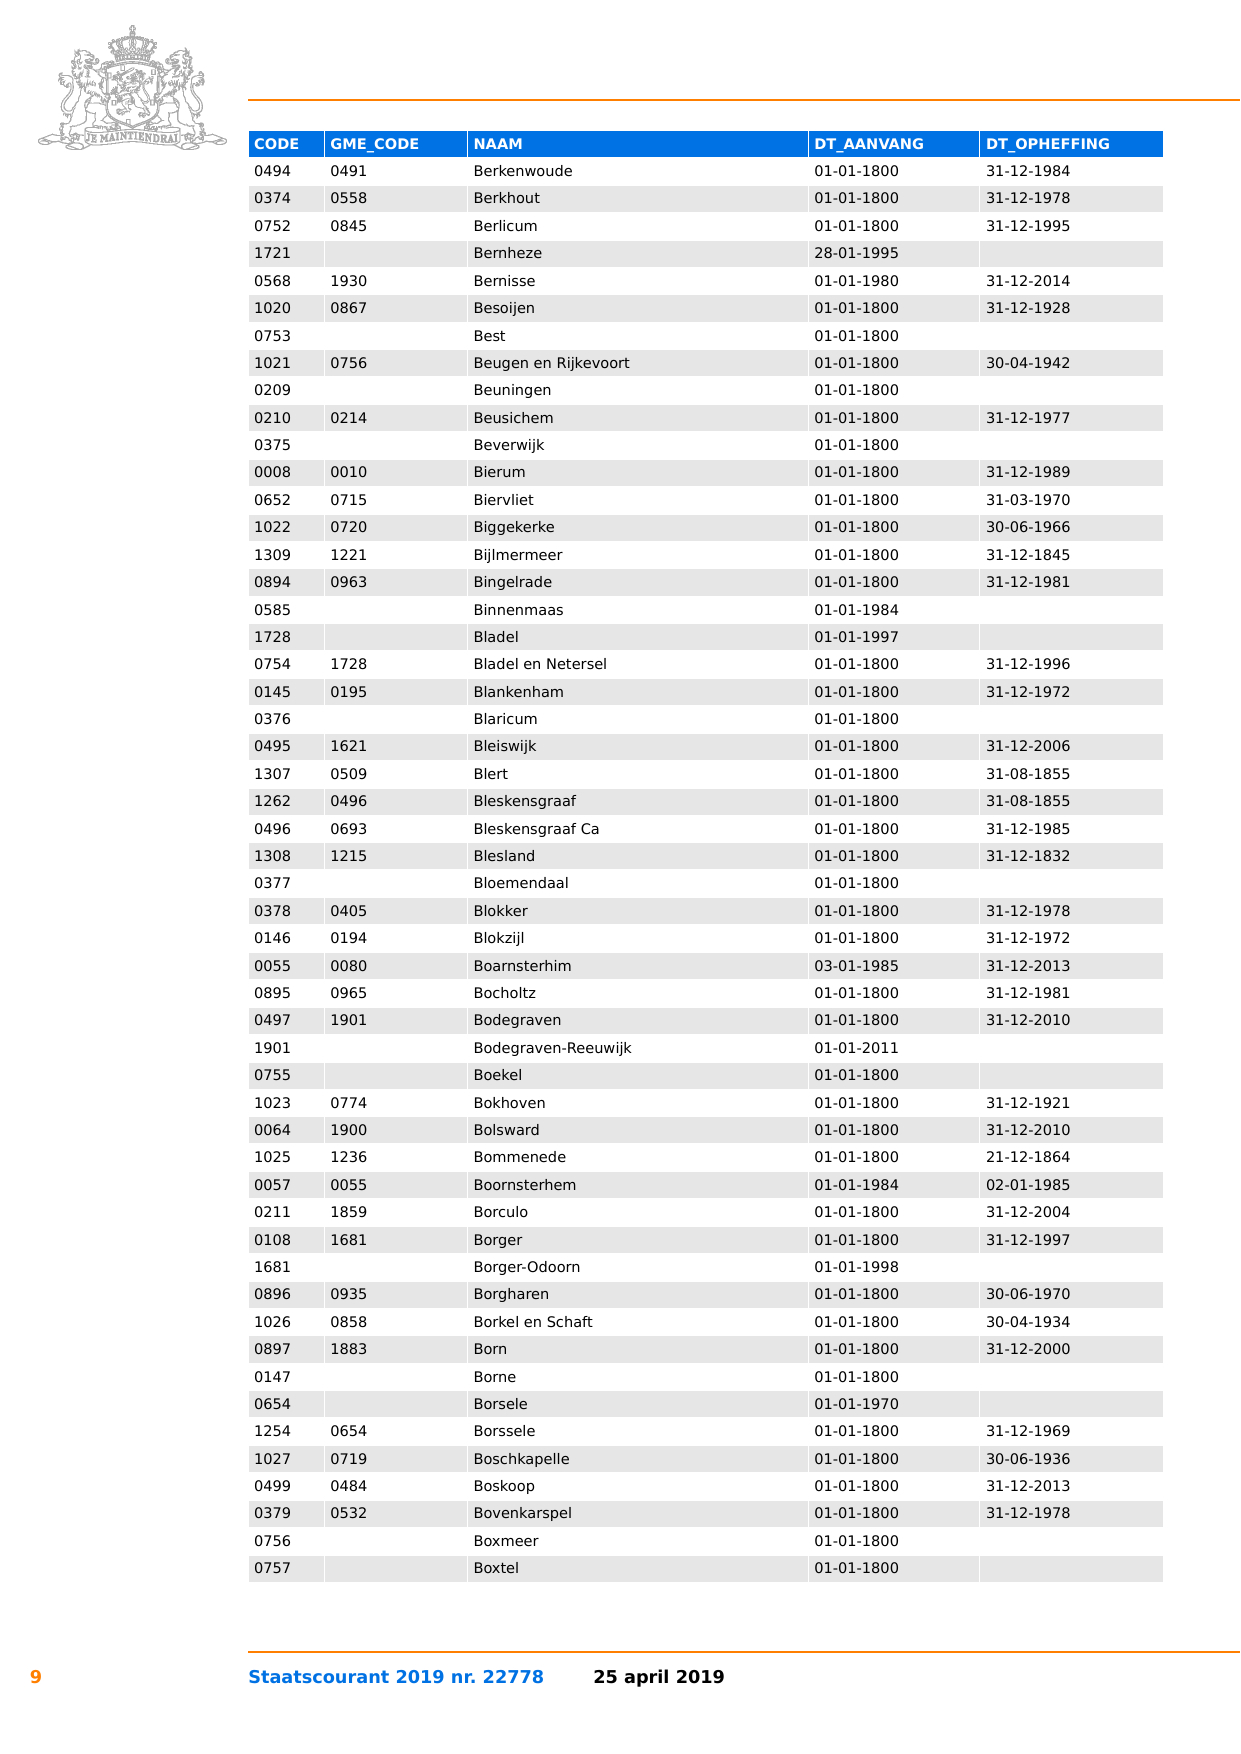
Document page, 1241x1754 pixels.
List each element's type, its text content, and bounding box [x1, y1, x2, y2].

table_cell 01-01-1800 [809, 734, 979, 760]
table_cell Bodegraven [468, 1008, 808, 1034]
table_cell 1020 [249, 295, 324, 322]
table_cell 31-03-1970 [980, 487, 1163, 513]
table_cell 0757 [249, 1556, 324, 1582]
table_cell 1309 [249, 542, 324, 568]
table_cell 0558 [325, 186, 467, 212]
table_cell Born [468, 1336, 808, 1363]
table_cell 0010 [325, 460, 467, 486]
table_cell 1900 [325, 1117, 467, 1143]
table_cell 1901 [249, 1035, 324, 1061]
table_cell [980, 706, 1163, 733]
table_cell 01-01-1800 [809, 295, 979, 322]
table_cell 01-01-1800 [809, 679, 979, 705]
table_cell 1262 [249, 789, 324, 815]
table_cell Bierum [468, 460, 808, 486]
table_cell 01-01-1800 [809, 980, 979, 1007]
table_cell 0752 [249, 213, 324, 239]
table_cell 0753 [249, 323, 324, 349]
table_cell 1027 [249, 1446, 324, 1472]
table_cell 0963 [325, 569, 467, 596]
table_cell 0568 [249, 268, 324, 294]
table_cell 31-12-1981 [980, 569, 1163, 596]
table_cell 01-01-1800 [809, 213, 979, 239]
table_cell 0374 [249, 186, 324, 212]
table_cell Blokker [468, 898, 808, 924]
table_cell 31-12-2004 [980, 1199, 1163, 1226]
table_cell [980, 432, 1163, 459]
table_cell Bleskensgraaf [468, 789, 808, 815]
table_cell 31-12-2013 [980, 953, 1163, 979]
table_cell [325, 624, 467, 650]
table_cell Best [468, 323, 808, 349]
table_cell 1026 [249, 1309, 324, 1335]
table_cell 01-01-1800 [809, 1473, 979, 1500]
table_cell [325, 1556, 467, 1582]
table_cell 0379 [249, 1501, 324, 1527]
table_cell 01-01-1800 [809, 405, 979, 431]
table_cell 01-01-1984 [809, 597, 979, 623]
table_cell Borger-Odoorn [468, 1254, 808, 1281]
table_cell Borssele [468, 1419, 808, 1445]
table_cell [980, 1364, 1163, 1390]
table_cell 31-12-1978 [980, 1501, 1163, 1527]
table_cell 0378 [249, 898, 324, 924]
table_cell 31-08-1855 [980, 761, 1163, 787]
table_cell [325, 241, 467, 267]
table_cell [980, 323, 1163, 349]
table_cell 01-01-1800 [809, 1008, 979, 1034]
table_cell Beusichem [468, 405, 808, 431]
table_cell 0774 [325, 1090, 467, 1116]
table_cell 31-12-1995 [980, 213, 1163, 239]
table_cell [325, 323, 467, 349]
table_cell 30-06-1936 [980, 1446, 1163, 1472]
table_cell [980, 1254, 1163, 1281]
table_cell 30-04-1942 [980, 350, 1163, 376]
table_cell 31-12-1845 [980, 542, 1163, 568]
table_cell 0496 [249, 816, 324, 842]
table_cell Bijlmermeer [468, 542, 808, 568]
table_cell 1901 [325, 1008, 467, 1034]
table_cell 0145 [249, 679, 324, 705]
table_cell 31-12-1972 [980, 925, 1163, 952]
table_cell 1023 [249, 1090, 324, 1116]
table_cell 01-01-1800 [809, 1227, 979, 1253]
table_cell [325, 378, 467, 404]
table_cell 01-01-2011 [809, 1035, 979, 1061]
table_cell 02-01-1985 [980, 1172, 1163, 1198]
table_cell 0715 [325, 487, 467, 513]
table_cell 31-12-1996 [980, 651, 1163, 678]
table_cell 01-01-1800 [809, 706, 979, 733]
table_cell 1221 [325, 542, 467, 568]
table_cell 0055 [249, 953, 324, 979]
table_cell 01-01-1800 [809, 1336, 979, 1363]
table_cell 0214 [325, 405, 467, 431]
table_cell 0146 [249, 925, 324, 952]
table_cell Blaricum [468, 706, 808, 733]
table_cell [325, 1254, 467, 1281]
table_cell Bleiswijk [468, 734, 808, 760]
table_cell 0377 [249, 871, 324, 897]
table_cell 01-01-1800 [809, 1556, 979, 1582]
table_cell [325, 1035, 467, 1061]
table_cell 31-08-1855 [980, 789, 1163, 815]
table_cell [980, 1556, 1163, 1582]
table_cell Blokzijl [468, 925, 808, 952]
table_cell [325, 1063, 467, 1089]
table_cell 01-01-1800 [809, 378, 979, 404]
table_cell 0897 [249, 1336, 324, 1363]
table_cell 0756 [325, 350, 467, 376]
table_cell 0211 [249, 1199, 324, 1226]
table_cell Bingelrade [468, 569, 808, 596]
table_cell Binnenmaas [468, 597, 808, 623]
table_cell 01-01-1800 [809, 432, 979, 459]
table_cell [980, 1035, 1163, 1061]
table_cell Borsele [468, 1391, 808, 1417]
table_cell [325, 1391, 467, 1417]
table_cell [980, 1063, 1163, 1089]
table_cell 0405 [325, 898, 467, 924]
table_cell Bommenede [468, 1145, 808, 1171]
table_cell [980, 1528, 1163, 1554]
table_cell 0495 [249, 734, 324, 760]
table_cell 31-12-1969 [980, 1419, 1163, 1445]
table_cell 21-12-1864 [980, 1145, 1163, 1171]
table_cell 31-12-2014 [980, 268, 1163, 294]
table_cell 0147 [249, 1364, 324, 1390]
table_cell 0894 [249, 569, 324, 596]
table_cell Boschkapelle [468, 1446, 808, 1472]
table_cell 0195 [325, 679, 467, 705]
table_cell 1728 [249, 624, 324, 650]
table_cell Boornsterhem [468, 1172, 808, 1198]
table_cell 0754 [249, 651, 324, 678]
table_cell 01-01-1800 [809, 761, 979, 787]
table_cell 30-06-1970 [980, 1282, 1163, 1308]
table_cell 01-01-1800 [809, 871, 979, 897]
table_cell 01-01-1800 [809, 1063, 979, 1089]
table_cell 0585 [249, 597, 324, 623]
table_cell [980, 378, 1163, 404]
table_cell 31-12-1997 [980, 1227, 1163, 1253]
table_cell 01-01-1800 [809, 789, 979, 815]
table_cell 01-01-1800 [809, 651, 979, 678]
table_cell Bodegraven-Reeuwijk [468, 1035, 808, 1061]
table_cell 0496 [325, 789, 467, 815]
table_cell Bladel en Netersel [468, 651, 808, 678]
table_cell Boarnsterhim [468, 953, 808, 979]
table_cell 0845 [325, 213, 467, 239]
table_cell Bolsward [468, 1117, 808, 1143]
table_cell 0080 [325, 953, 467, 979]
table_cell 0491 [325, 158, 467, 185]
table_header DT_OPHEFFING [980, 131, 1163, 157]
table_cell 0210 [249, 405, 324, 431]
table_cell 0867 [325, 295, 467, 322]
table_cell Beuningen [468, 378, 808, 404]
table_cell 1681 [325, 1227, 467, 1253]
table_cell 01-01-1984 [809, 1172, 979, 1198]
table_cell Blesland [468, 843, 808, 869]
table_header GME_CODE [325, 131, 467, 157]
table_cell Boxtel [468, 1556, 808, 1582]
table_cell 0693 [325, 816, 467, 842]
table_cell Borne [468, 1364, 808, 1390]
table_cell 01-01-1970 [809, 1391, 979, 1417]
table_cell 31-12-1981 [980, 980, 1163, 1007]
table_cell 0376 [249, 706, 324, 733]
table_cell 0209 [249, 378, 324, 404]
table_cell 01-01-1800 [809, 460, 979, 486]
table_cell 31-12-1978 [980, 186, 1163, 212]
table_cell 0057 [249, 1172, 324, 1198]
table_cell 01-01-1800 [809, 843, 979, 869]
table_cell Boekel [468, 1063, 808, 1089]
table_cell [325, 1528, 467, 1554]
table_cell 01-01-1800 [809, 1145, 979, 1171]
table_cell 01-01-1800 [809, 1446, 979, 1472]
table_cell 0654 [249, 1391, 324, 1417]
table_cell 0652 [249, 487, 324, 513]
table_cell 1308 [249, 843, 324, 869]
table_cell 0008 [249, 460, 324, 486]
table_cell Berlicum [468, 213, 808, 239]
table_cell Borgharen [468, 1282, 808, 1308]
table_cell Bernheze [468, 241, 808, 267]
table_cell Bovenkarspel [468, 1501, 808, 1527]
table_cell 31-12-1972 [980, 679, 1163, 705]
table_cell 0965 [325, 980, 467, 1007]
table_cell 01-01-1800 [809, 1199, 979, 1226]
table_cell Bokhoven [468, 1090, 808, 1116]
table_cell 31-12-1978 [980, 898, 1163, 924]
table_cell 01-01-1800 [809, 1282, 979, 1308]
table_cell 31-12-1928 [980, 295, 1163, 322]
table_cell 28-01-1995 [809, 241, 979, 267]
table_cell 1728 [325, 651, 467, 678]
table_cell 0484 [325, 1473, 467, 1500]
table_cell Blankenham [468, 679, 808, 705]
picture [38, 25, 227, 150]
table_cell 1859 [325, 1199, 467, 1226]
table_cell 0896 [249, 1282, 324, 1308]
table_cell 01-01-1800 [809, 158, 979, 185]
table_cell Bloemendaal [468, 871, 808, 897]
table_cell Beverwijk [468, 432, 808, 459]
table_cell 1721 [249, 241, 324, 267]
table_cell 0719 [325, 1446, 467, 1472]
table_cell 0194 [325, 925, 467, 952]
table_cell 01-01-1800 [809, 1364, 979, 1390]
table_cell 01-01-1800 [809, 569, 979, 596]
table_cell Bleskensgraaf Ca [468, 816, 808, 842]
table_cell 30-06-1966 [980, 515, 1163, 541]
table_cell 01-01-1800 [809, 1501, 979, 1527]
table_cell 0654 [325, 1419, 467, 1445]
table_cell [980, 624, 1163, 650]
table_cell [980, 1391, 1163, 1417]
table_cell 01-01-1800 [809, 816, 979, 842]
table_cell 1930 [325, 268, 467, 294]
table_cell 01-01-1800 [809, 1117, 979, 1143]
table_cell 0755 [249, 1063, 324, 1089]
table_cell Borculo [468, 1199, 808, 1226]
table_cell Blert [468, 761, 808, 787]
table_cell 1307 [249, 761, 324, 787]
table_cell [325, 706, 467, 733]
table_cell 01-01-1800 [809, 1309, 979, 1335]
table_cell Biervliet [468, 487, 808, 513]
table_cell Biggekerke [468, 515, 808, 541]
table_cell [325, 1364, 467, 1390]
table_cell 31-12-2010 [980, 1117, 1163, 1143]
table_cell 0935 [325, 1282, 467, 1308]
table_cell Beugen en Rijkevoort [468, 350, 808, 376]
table_cell 0055 [325, 1172, 467, 1198]
table_cell 1022 [249, 515, 324, 541]
table_cell 1021 [249, 350, 324, 376]
table_cell 31-12-1985 [980, 816, 1163, 842]
table_cell 31-12-2010 [980, 1008, 1163, 1034]
table_header DT_AANVANG [809, 131, 979, 157]
table_cell 01-01-1800 [809, 487, 979, 513]
table_cell Borkel en Schaft [468, 1309, 808, 1335]
table_cell 31-12-1984 [980, 158, 1163, 185]
table_cell 31-12-2000 [980, 1336, 1163, 1363]
table_cell Berkhout [468, 186, 808, 212]
table_cell 1883 [325, 1336, 467, 1363]
table_cell 0064 [249, 1117, 324, 1143]
table_cell 01-01-1800 [809, 350, 979, 376]
table_cell 01-01-1800 [809, 925, 979, 952]
table_cell 31-12-2006 [980, 734, 1163, 760]
table_cell 0499 [249, 1473, 324, 1500]
table_cell [325, 597, 467, 623]
table_cell 0858 [325, 1309, 467, 1335]
table_cell 1025 [249, 1145, 324, 1171]
table_cell 31-12-1832 [980, 843, 1163, 869]
table_cell 01-01-1980 [809, 268, 979, 294]
table_cell 1236 [325, 1145, 467, 1171]
table_cell 01-01-1800 [809, 1528, 979, 1554]
table_cell 1254 [249, 1419, 324, 1445]
table_cell 01-01-1800 [809, 515, 979, 541]
table_cell 0497 [249, 1008, 324, 1034]
table_cell [325, 871, 467, 897]
table_header NAAM [468, 131, 808, 157]
table_cell Borger [468, 1227, 808, 1253]
table_cell 1215 [325, 843, 467, 869]
table_cell 31-12-2013 [980, 1473, 1163, 1500]
table_cell Bladel [468, 624, 808, 650]
table_cell [980, 241, 1163, 267]
table_cell 0532 [325, 1501, 467, 1527]
table_cell 01-01-1800 [809, 1090, 979, 1116]
table_header CODE [249, 131, 324, 157]
table_cell Bocholtz [468, 980, 808, 1007]
table_cell [325, 432, 467, 459]
table_cell 0756 [249, 1528, 324, 1554]
table_cell 0494 [249, 158, 324, 185]
table_cell 31-12-1977 [980, 405, 1163, 431]
table_cell 0108 [249, 1227, 324, 1253]
table_cell Bernisse [468, 268, 808, 294]
table_cell 30-04-1934 [980, 1309, 1163, 1335]
table_cell Boskoop [468, 1473, 808, 1500]
table_cell 0895 [249, 980, 324, 1007]
table_cell 01-01-1800 [809, 898, 979, 924]
table_cell 1621 [325, 734, 467, 760]
table_cell 01-01-1998 [809, 1254, 979, 1281]
table_cell [980, 597, 1163, 623]
table_cell 01-01-1800 [809, 186, 979, 212]
table_cell 0509 [325, 761, 467, 787]
table_cell 0720 [325, 515, 467, 541]
table_cell 01-01-1997 [809, 624, 979, 650]
table_cell 0375 [249, 432, 324, 459]
table_cell [980, 871, 1163, 897]
table_cell Berkenwoude [468, 158, 808, 185]
table_cell 01-01-1800 [809, 542, 979, 568]
table_cell Besoijen [468, 295, 808, 322]
table_cell 31-12-1921 [980, 1090, 1163, 1116]
table_cell 1681 [249, 1254, 324, 1281]
table_cell 03-01-1985 [809, 953, 979, 979]
table_cell 31-12-1989 [980, 460, 1163, 486]
table_cell Boxmeer [468, 1528, 808, 1554]
table_cell 01-01-1800 [809, 323, 979, 349]
table_cell 01-01-1800 [809, 1419, 979, 1445]
